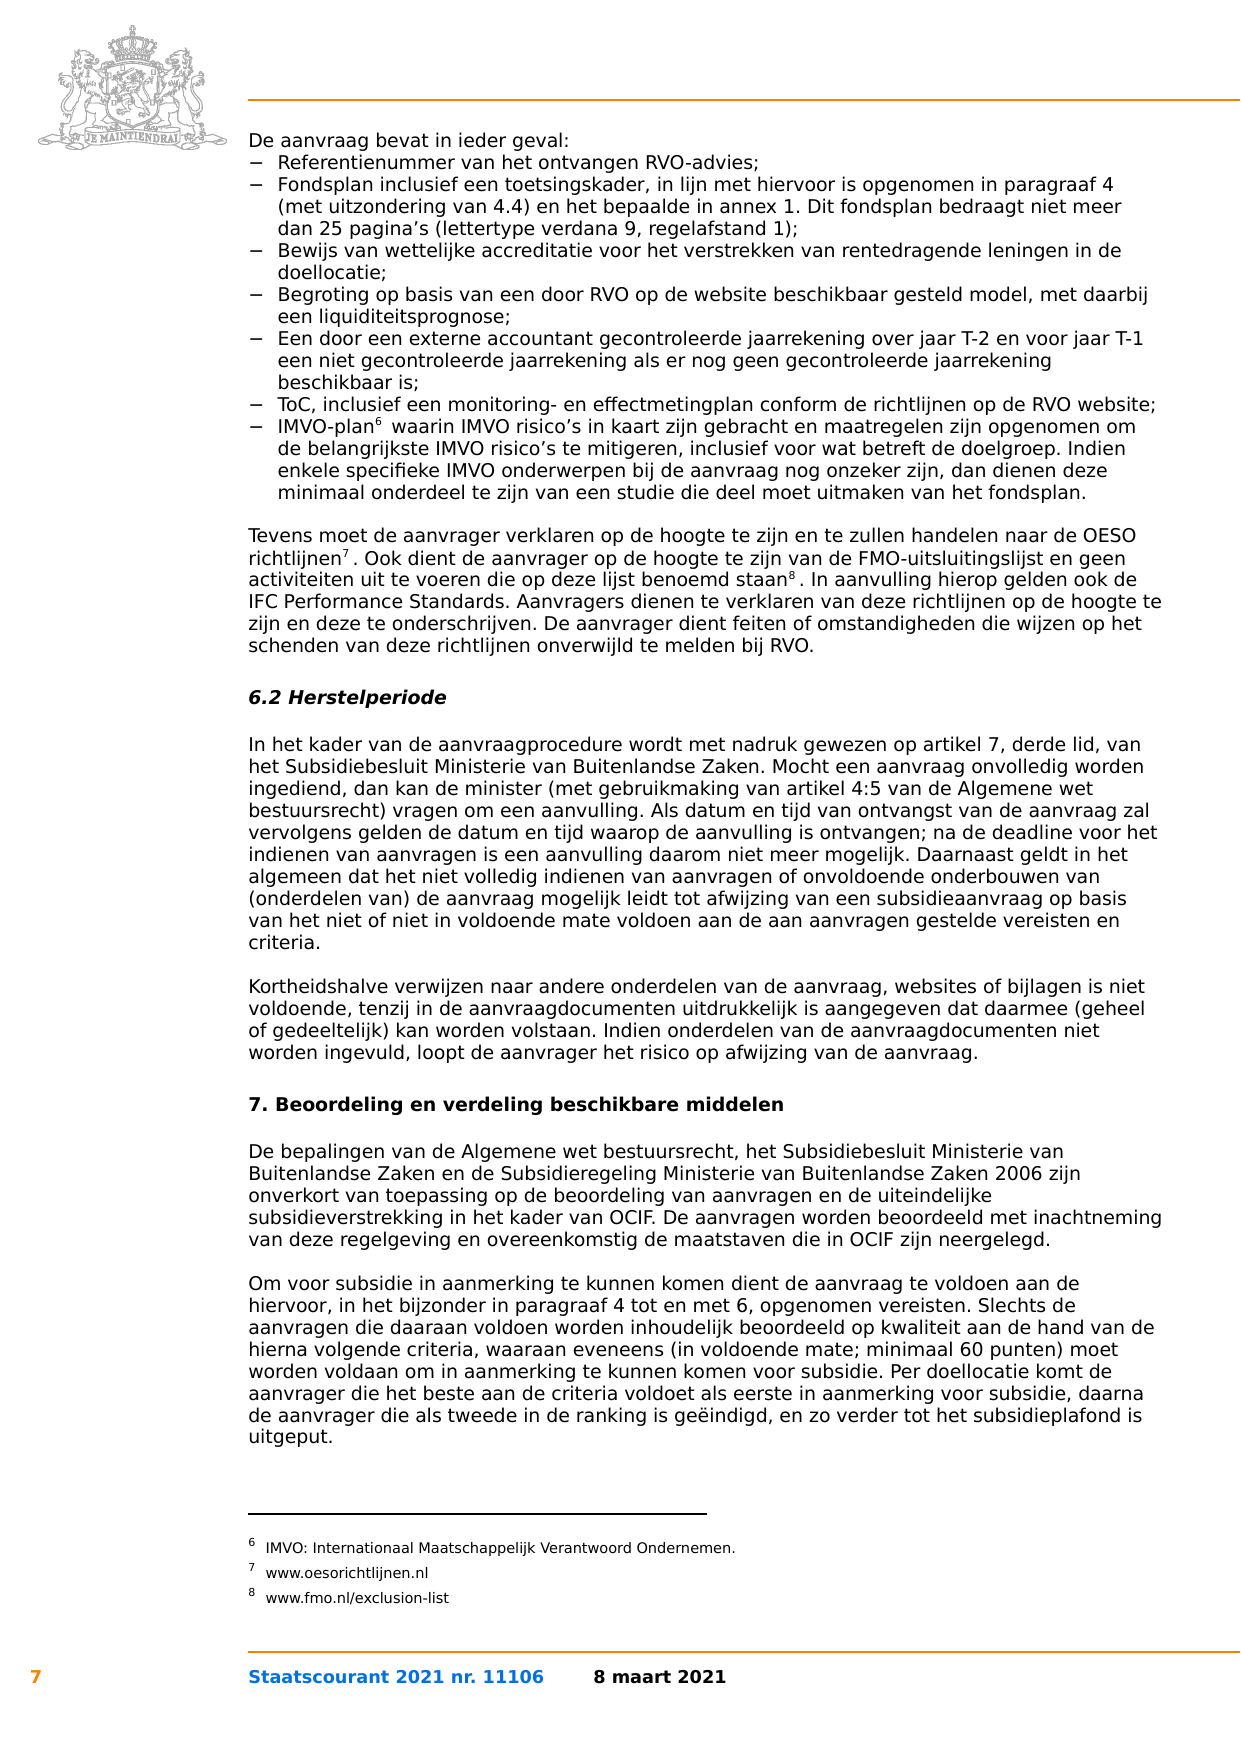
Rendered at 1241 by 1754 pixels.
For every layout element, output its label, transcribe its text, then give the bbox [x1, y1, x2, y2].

text Om voor subsidie in aanmerking te kunnen komen dient de aanvraag te voldoen aan de hiervoor, in het bijzonder in paragraaf 4 tot en met 6, opgenomen vereisten. Slechts de aanvragen die daaraan voldoen worden inhoudelijk beoordeeld op kwaliteit aan de hand van de hierna volgende criteria, waaraan eveneens (in voldoende mate; minimaal 60 punten) moet worden voldaan om in aanmerking te kunnen komen voor subsidie. Per doellocatie komt de aanvrager die het beste aan de criteria voldoet als eerste in aanmerking voor subsidie, daarna de aanvrager die als tweede in de ranking is geëindigd, en zo verder tot het subsidieplafond is uitgeput. [248, 1273, 1163, 1448]
text IMVO: Internationaal Maatschappelijk Verantwoord Ondernemen. [248, 1536, 1163, 1558]
text − IMVO-plan waarin IMVO risico’s in kaart zijn gebracht en maatregelen zijn opgenomen om de belangrijkste IMVO risico’s te mitigeren, inclusief voor wat betreft de doelgroep. Indien enkele specifieke IMVO onderwerpen bij de aanvraag nog onzeker zijn, dan dienen deze minimaal onderdeel te zijn van een studie die deel moet uitmaken van het fondsplan. [248, 416, 1163, 503]
text www.fmo.nl/exclusion-list [248, 1586, 1163, 1608]
text De aanvraag bevat in ieder geval: [248, 130, 1163, 152]
picture [38, 25, 227, 150]
text In het kader van de aanvraagprocedure wordt met nadruk gewezen op artikel 7, derde lid, van het Subsidiebesluit Ministerie van Buitenlandse Zaken. Mocht een aanvraag onvolledig worden ingediend, dan kan de minister (met gebruikmaking van artikel 4:5 van de Algemene wet bestuursrecht) vragen om een aanvulling. Als datum en tijd van ontvangst van de aanvraag zal vervolgens gelden de datum en tijd waarop de aanvulling is ontvangen; na de deadline voor het indienen van aanvragen is een aanvulling daarom niet meer mogelijk. Daarnaast geldt in het algemeen dat het niet volledig indienen van aanvragen of onvoldoende onderbouwen van (onderdelen van) de aanvraag mogelijk leidt tot afwijzing van een subsidieaanvraag op basis van het niet of niet in voldoende mate voldoen aan de aan aanvragen gestelde vereisten en criteria. [248, 734, 1163, 954]
text − Begroting op basis van een door RVO op de website beschikbaar gesteld model, met daarbij een liquiditeitsprognose; [248, 284, 1163, 328]
text − Fondsplan inclusief een toetsingskader, in lijn met hiervoor is opgenomen in paragraaf 4 (met uitzondering van 4.4) en het bepaalde in annex 1. Dit fondsplan bedraagt niet meer dan 25 pagina’s (lettertype verdana 9, regelafstand 1); [248, 174, 1163, 240]
text − ToC, inclusief een monitoring- en effectmetingplan conform de richtlijnen op de RVO website; [248, 394, 1163, 416]
text − Referentienummer van het ontvangen RVO-advies; [248, 152, 1163, 174]
text www.oesorichtlijnen.nl [248, 1561, 1163, 1583]
text Tevens moet de aanvrager verklaren op de hoogte te zijn en te zullen handelen naar de OESO richtlijnen. Ook dient de aanvrager op de hoogte te zijn van de FMO-uitsluitingslijst en geen activiteiten uit te voeren die op deze lijst benoemd staan. In aanvulling hierop gelden ook de IFC Performance Standards. Aanvragers dienen te verklaren van deze richtlijnen op de hoogte te zijn en deze te onderschrijven. De aanvrager dient feiten of omstandigheden die wijzen op het schenden van deze richtlijnen onverwijld te melden bij RVO. [248, 525, 1163, 657]
text Kortheidshalve verwijzen naar andere onderdelen van de aanvraag, websites of bijlagen is niet voldoende, tenzij in de aanvraagdocumenten uitdrukkelijk is aangegeven dat daarmee (geheel of gedeeltelijk) kan worden volstaan. Indien onderdelen van de aanvraagdocumenten niet worden ingevuld, loopt de aanvrager het risico op afwijzing van de aanvraag. [248, 976, 1163, 1064]
subtitle 6.2 Herstelperiode [248, 687, 1163, 709]
text − Een door een externe accountant gecontroleerde jaarrekening over jaar T-2 en voor jaar T-1 een niet gecontroleerde jaarrekening als er nog geen gecontroleerde jaarrekening beschikbaar is; [248, 328, 1163, 394]
text − Bewijs van wettelijke accreditatie voor het verstrekken van rentedragende leningen in de doellocatie; [248, 240, 1163, 284]
subtitle 7. Beoordeling en verdeling beschikbare middelen [248, 1094, 1163, 1116]
text De bepalingen van de Algemene wet bestuursrecht, het Subsidiebesluit Ministerie van Buitenlandse Zaken en de Subsidieregeling Ministerie van Buitenlandse Zaken 2006 zijn onverkort van toepassing op de beoordeling van aanvragen en de uiteindelijke subsidieverstrekking in het kader van OCIF. De aanvragen worden beoordeeld met inachtneming van deze regelgeving en overeenkomstig de maatstaven die in OCIF zijn neergelegd. [248, 1141, 1163, 1251]
